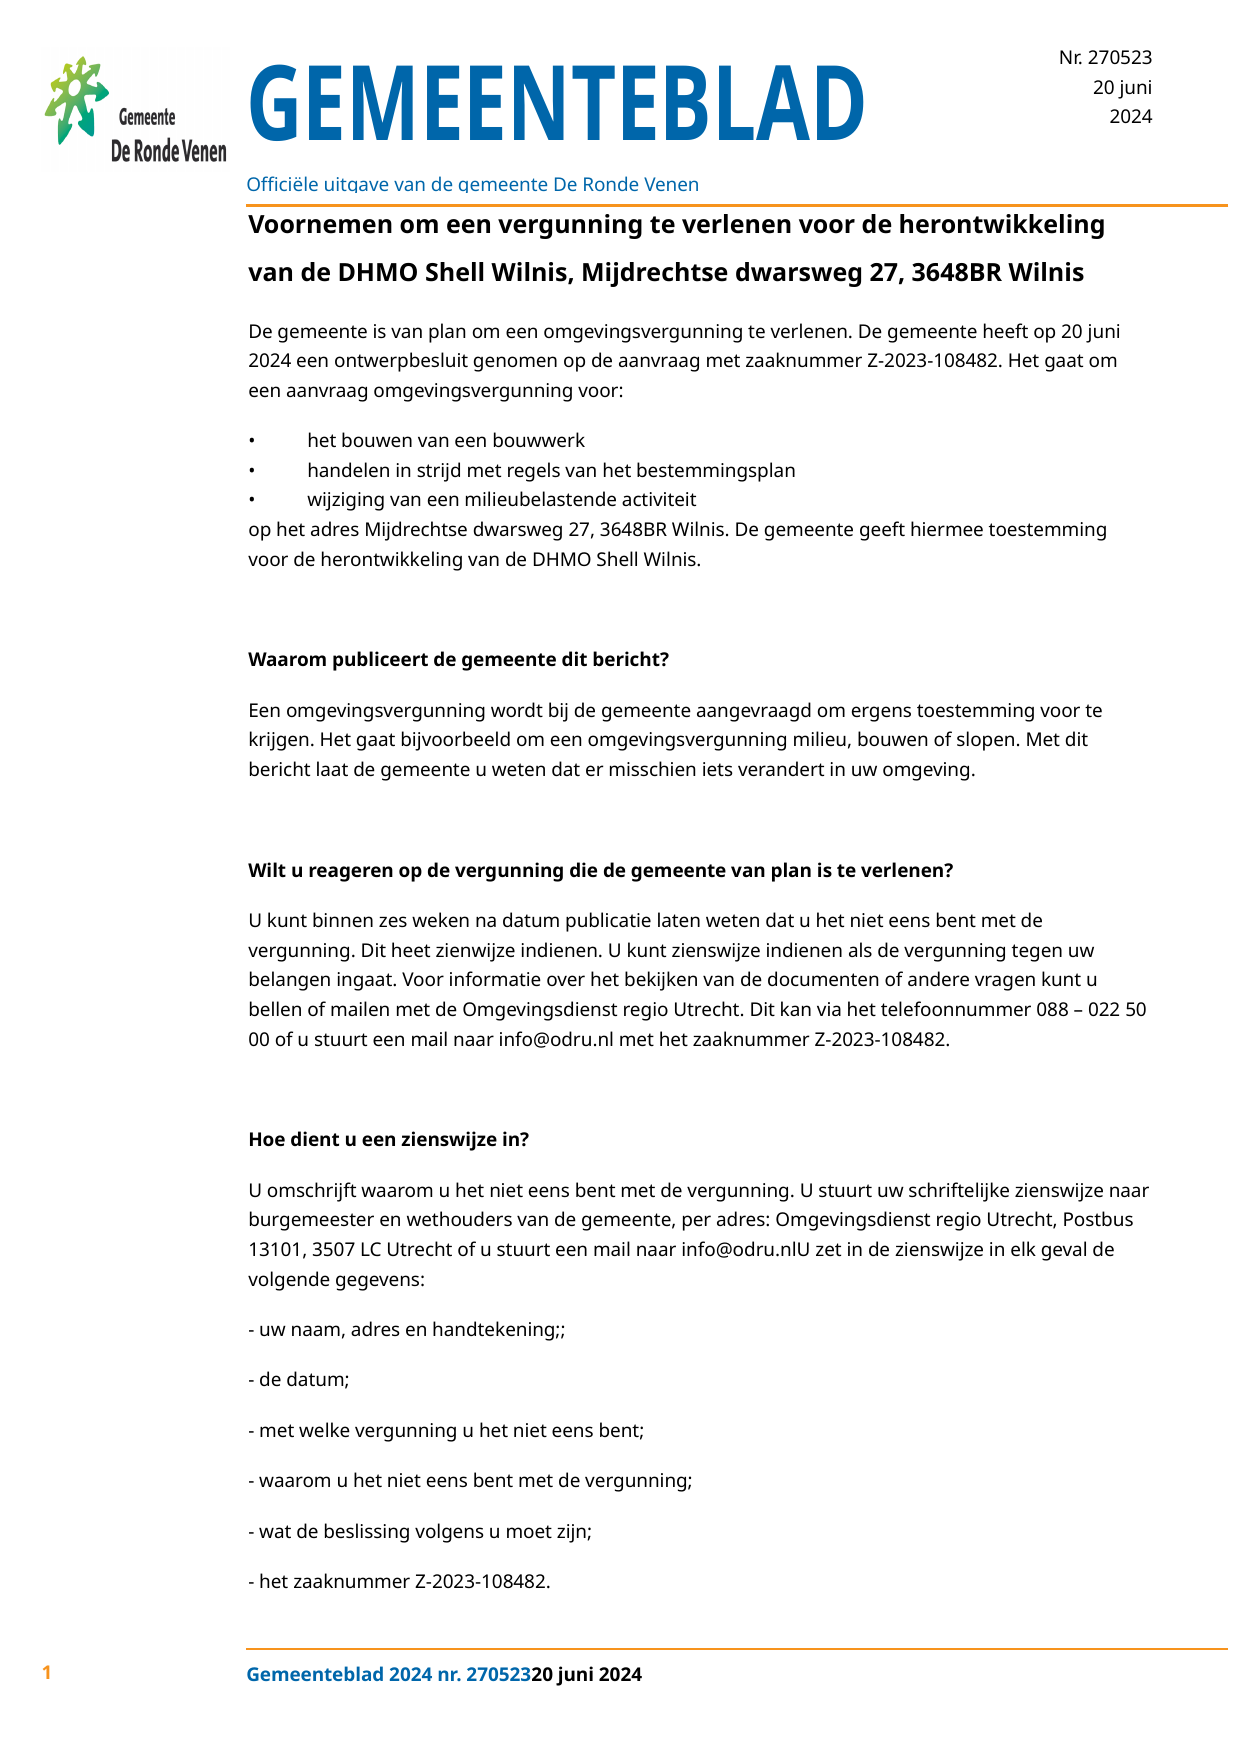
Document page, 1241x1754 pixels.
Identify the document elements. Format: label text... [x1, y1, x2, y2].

text op het adres Mijdrechtse dwarsweg 27, 3648BR Wilnis. De gemeente geeft hiermee toestemming voor de herontwikkeling van de DHMO Shell Wilnis. [248, 516, 1152, 572]
list het bouwen van een bouwwerk [248, 427, 1152, 453]
list wijziging van een milieubelastende activiteit [248, 487, 1152, 512]
text Voornemen om een vergunning te verlenen voor de herontwikkeling van de DHMO Shell Wilnis, Mijdrechtse dwarsweg 27, 3648BR Wilnis [248, 207, 1152, 288]
text U kunt binnen zes weken na datum publicatie laten weten dat u het niet eens bent met de vergunning. Dit heet zienwijze indienen. U kunt zienswijze indienen als de vergunning tegen uw belangen ingaat. Voor informatie over het bekijken van de documenten of andere vragen kunt u bellen of mailen met de Omgevingsdienst regio Utrecht. Dit kan via het telefoonnummer 088 – 022 50 00 of u stuurt een mail naar info@odru.nl met het zaaknummer Z-2023-108482. [248, 907, 1152, 1052]
text Wilt u reageren op de vergunning die de gemeente van plan is te verlenen? [248, 857, 1152, 883]
text - de datum; [248, 1367, 1152, 1392]
text Een omgevingsvergunning wordt bij de gemeente aangevraagd om ergens toestemming voor te krijgen. Het gaat bijvoorbeeld om een omgevingsvergunning milieu, bouwen of slopen. Met dit bericht laat de gemeente u weten dat er misschien iets verandert in uw omgeving. [248, 697, 1152, 782]
text - waarom u het niet eens bent met de vergunning; [248, 1467, 1152, 1493]
picture [41, 47, 231, 172]
text Hoe dient u een zienswijze in? [248, 1127, 1152, 1152]
list handelen in strijd met regels van het bestemmingsplan [248, 457, 1152, 483]
text - het zaaknummer Z-2023-108482. [248, 1568, 1152, 1594]
text - uw naam, adres en handtekening;; [248, 1316, 1152, 1342]
text Waarom publiceert de gemeente dit bericht? [248, 647, 1152, 672]
text De gemeente is van plan om een omgevingsvergunning te verlenen. De gemeente heeft op 20 juni 2024 een ontwerpbesluit genomen op de aanvraag met zaaknummer Z-2023-108482. Het gaat om een aanvraag omgevingsvergunning voor: [248, 318, 1152, 403]
text U omschrijft waarom u het niet eens bent met de vergunning. U stuurt uw schriftelijke zienswijze naar burgemeester en wethouders van de gemeente, per adres: Omgevingsdienst regio Utrecht, Postbus 13101, 3507 LC Utrecht of u stuurt een mail naar info@odru.nlU zet in de zienswijze in elk geval de volgende gegevens: [248, 1177, 1152, 1292]
text - met welke vergunning u het niet eens bent; [248, 1417, 1152, 1443]
text - wat de beslissing volgens u moet zijn; [248, 1518, 1152, 1544]
